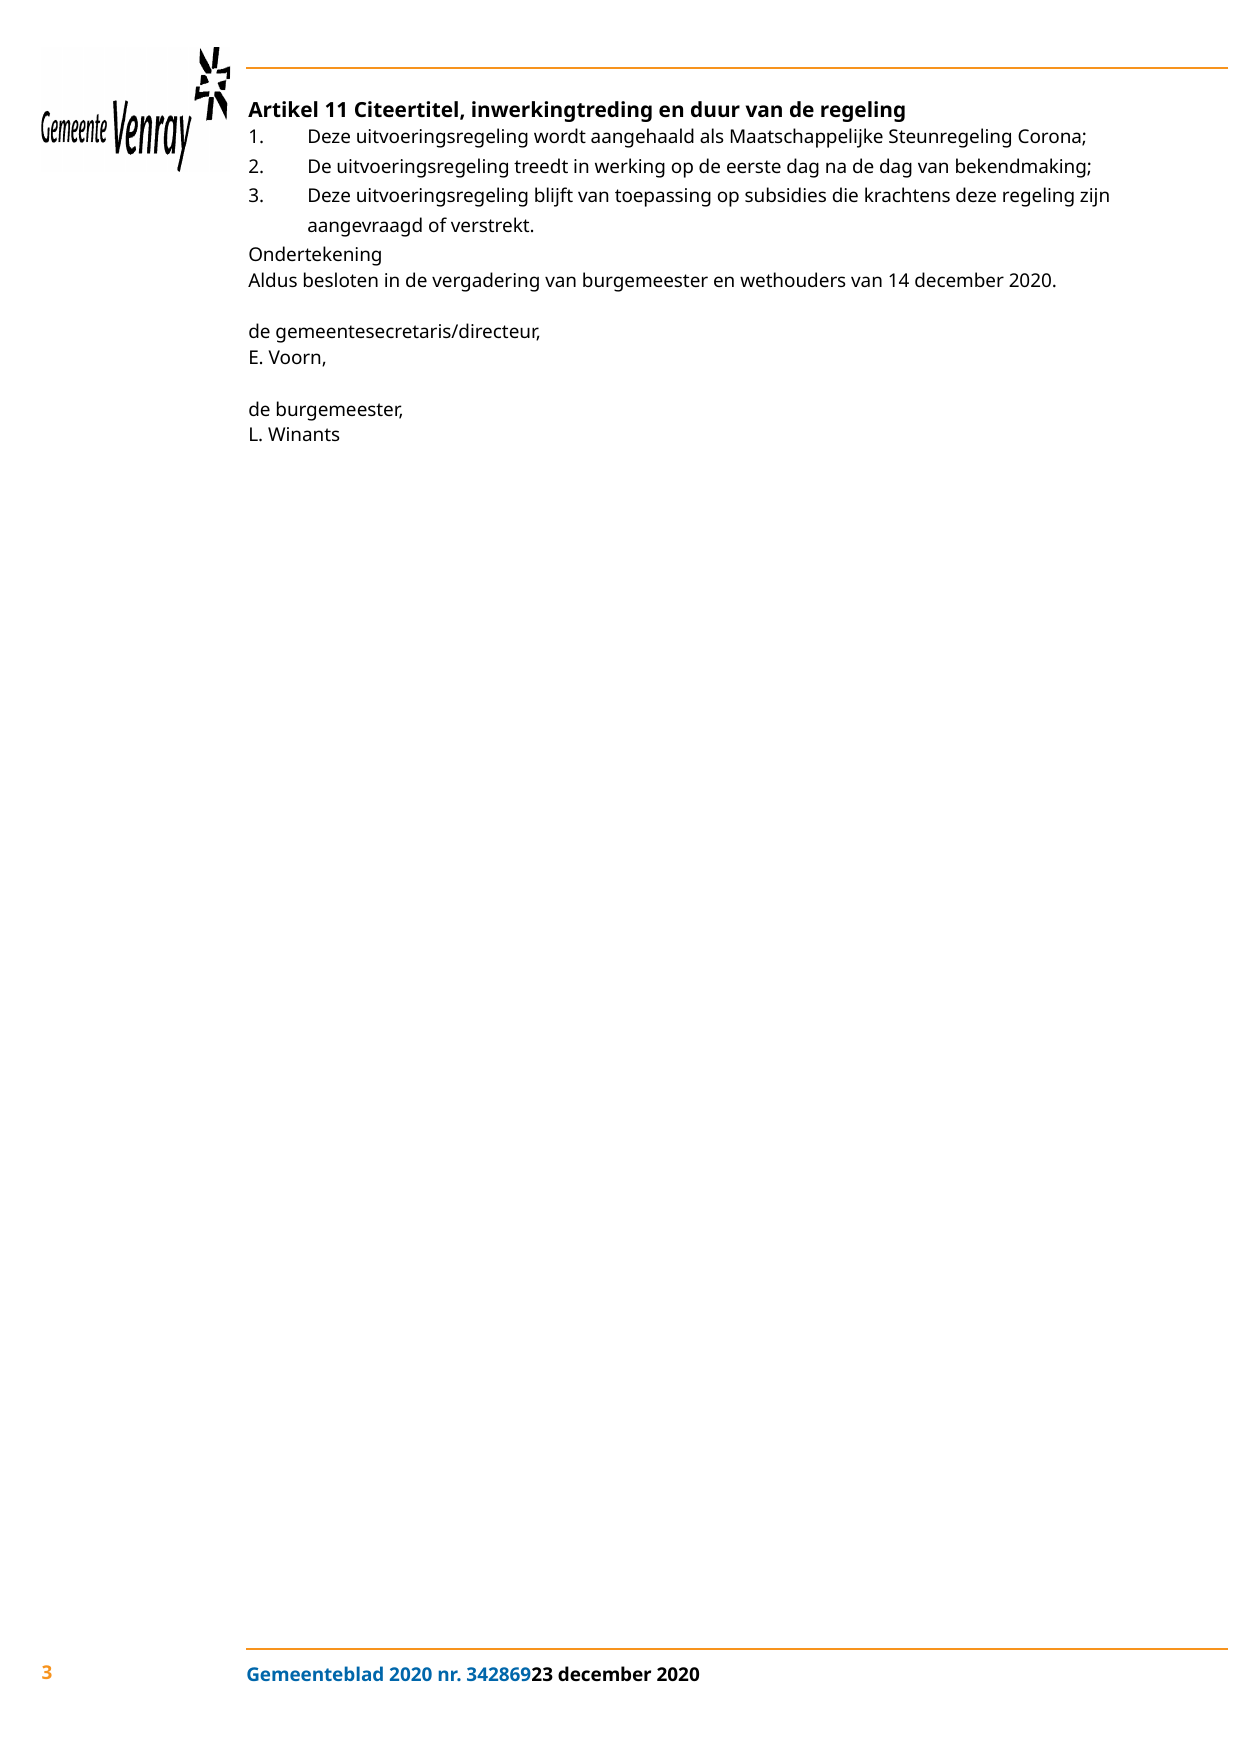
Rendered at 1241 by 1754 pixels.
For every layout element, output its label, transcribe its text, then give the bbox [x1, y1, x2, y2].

text Ondertekening [248, 242, 1152, 267]
list Deze uitvoeringsregeling wordt aangehaald als Maatschappelijke Steunregeling Corona; [248, 123, 1152, 149]
picture [41, 47, 231, 172]
list De uitvoeringsregeling treedt in werking op de eerste dag na de dag van bekendmaking; [248, 153, 1152, 178]
text Artikel 11 Citeertitel, inwerkingtreding en duur van de regeling [248, 95, 1152, 123]
text L. Winants [248, 422, 1152, 447]
text Aldus besloten in de vergadering van burgemeester en wethouders van 14 december 2020. [248, 267, 1152, 293]
list Deze uitvoeringsregeling blijft van toepassing op subsidies die krachtens deze regeling zijn aangevraagd of verstrekt. [248, 182, 1152, 238]
text de gemeentesecretaris/directeur, [248, 319, 1152, 344]
text E. Voorn, [248, 344, 1152, 370]
text de burgemeester, [248, 396, 1152, 422]
